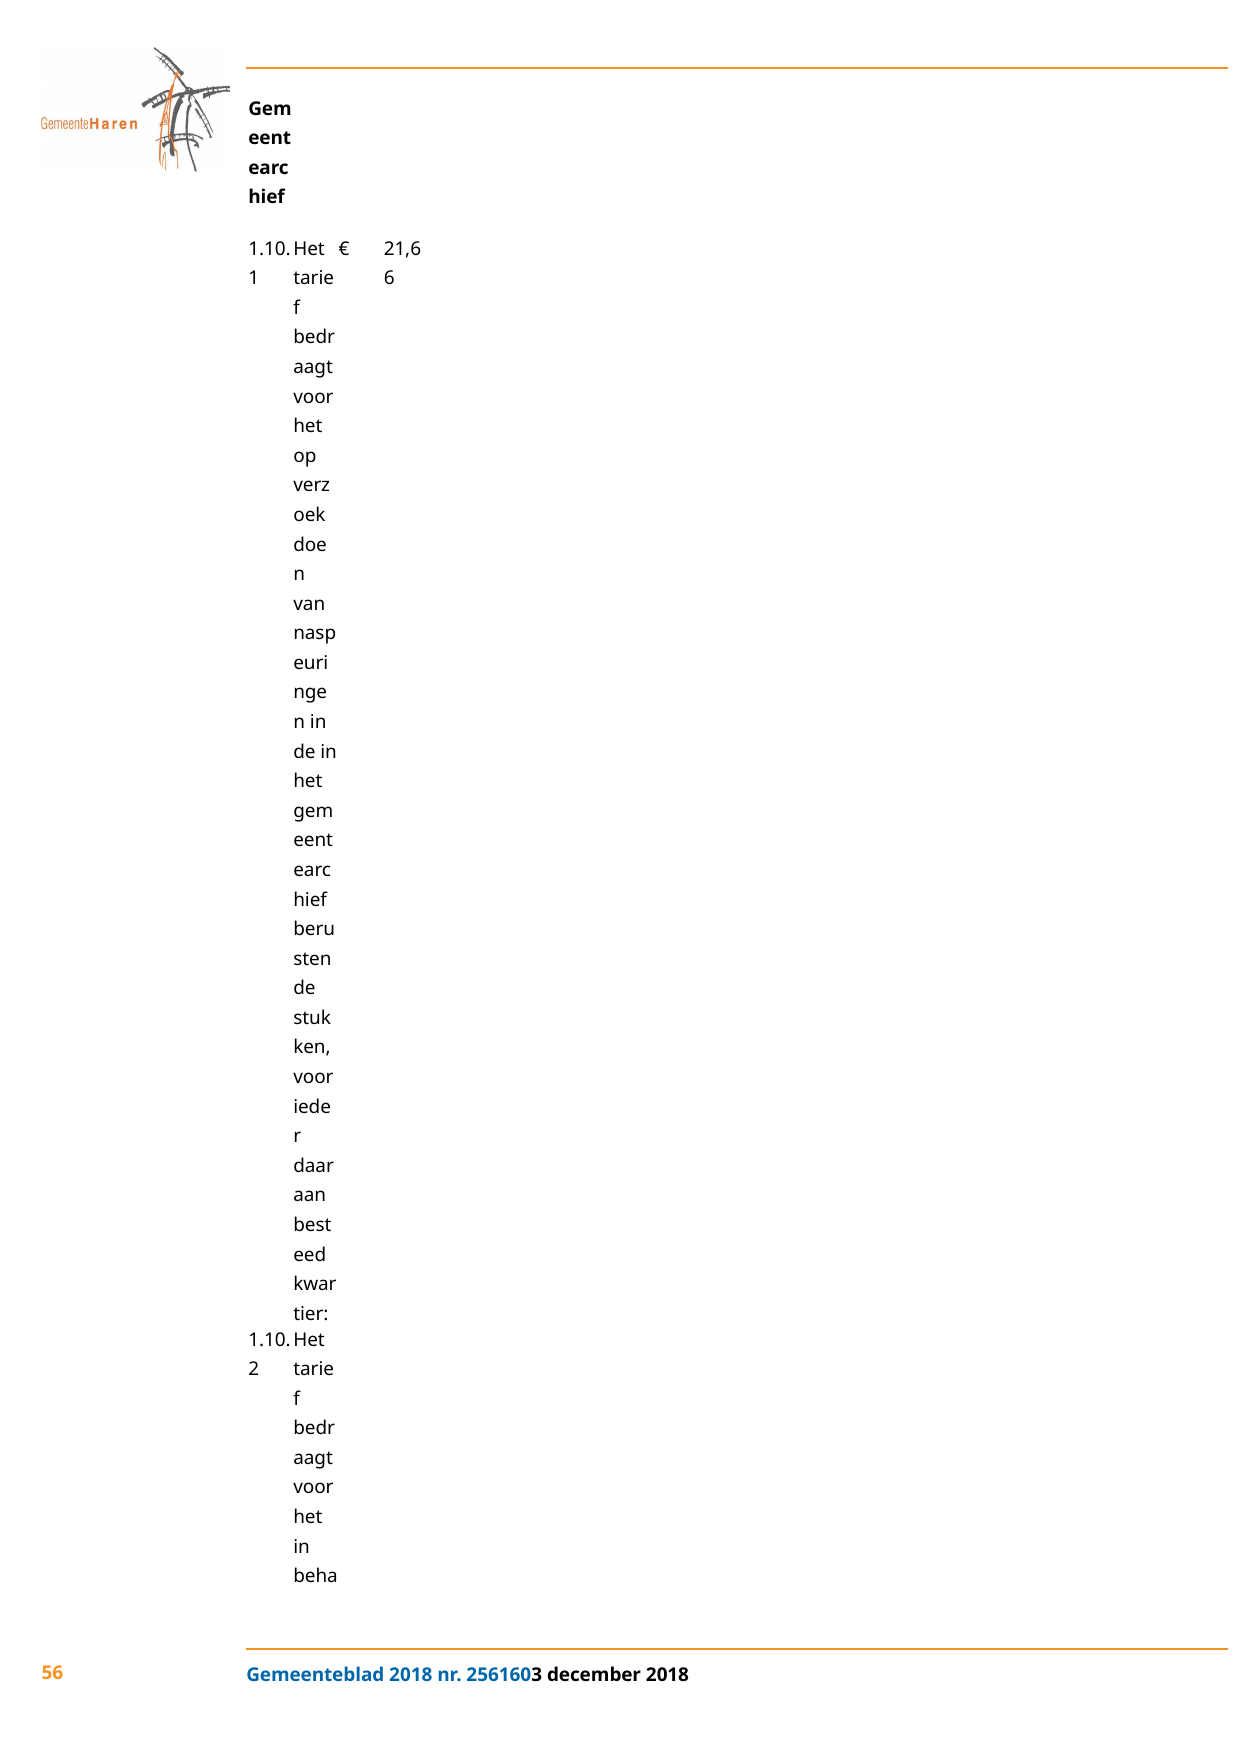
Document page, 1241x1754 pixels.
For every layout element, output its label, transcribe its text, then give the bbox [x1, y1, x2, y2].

table_cell [384, 1326, 429, 1588]
table_cell 21,66 [384, 235, 429, 1326]
table_cell [248, 209, 293, 235]
table_cell Het tarief bedraagt voor het in beha [293, 1326, 338, 1588]
table_cell 1.10.2 [248, 1326, 293, 1588]
table_cell Gemeentearchief [248, 95, 293, 209]
table_cell [338, 209, 383, 235]
table_cell [384, 209, 429, 235]
table_cell [338, 1326, 383, 1588]
table_cell 1.10.1 [248, 235, 293, 1326]
table_cell [293, 209, 338, 235]
table_cell [293, 95, 338, 209]
table_cell Het tarief bedraagt voor het op verzoek doen van naspeuringen in de in het gemeentearchief berustende stukken, voor ieder daaraan besteed kwartier: [293, 235, 338, 1326]
table_cell [338, 95, 383, 209]
table_cell € [338, 235, 383, 1326]
picture [41, 47, 231, 172]
